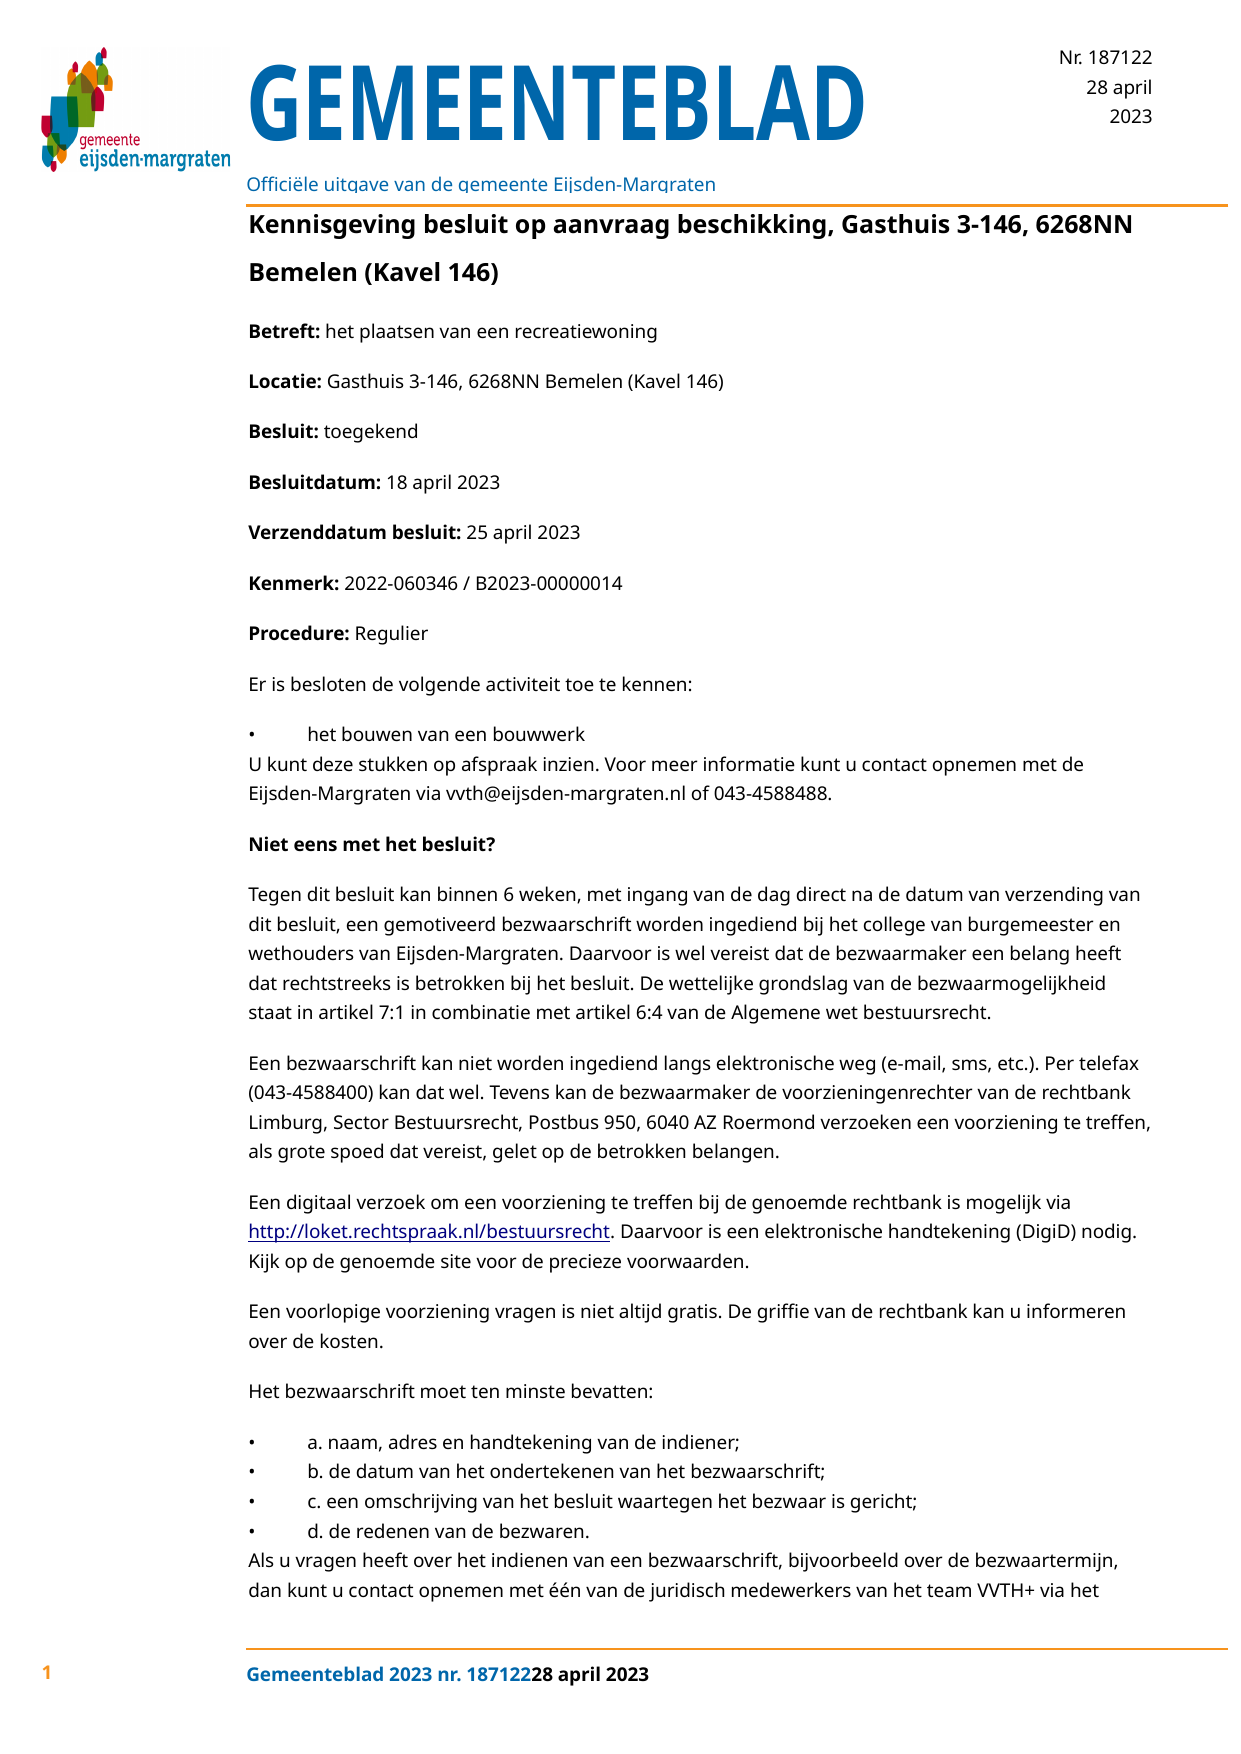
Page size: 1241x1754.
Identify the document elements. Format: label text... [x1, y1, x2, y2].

text Het bezwaarschrift moet ten minste bevatten: [248, 1379, 1152, 1404]
list b. de datum van het ondertekenen van het bezwaarschrift; [248, 1459, 1152, 1484]
list het bouwen van een bouwwerk [248, 721, 1152, 747]
text Besluit: toegekend [248, 419, 1152, 444]
text Een digitaal verzoek om een voorziening te treffen bij de genoemde rechtbank is mogelijk via http://loket.rechtspraak.nl/bestuursrecht. Daarvoor is een elektronische handtekening (DigiD) nodig. Kijk op de genoemde site voor de precieze voorwaarden. [248, 1189, 1152, 1274]
text Procedure: Regulier [248, 620, 1152, 646]
list d. de redenen van de bezwaren. [248, 1518, 1152, 1544]
text Betreft: het plaatsen van een recreatiewoning [248, 318, 1152, 344]
text Locatie: Gasthuis 3-146, 6268NN Bemelen (Kavel 146) [248, 368, 1152, 394]
text Een voorlopige voorziening vragen is niet altijd gratis. De griffie van de rechtbank kan u informeren over de kosten. [248, 1299, 1152, 1354]
text Besluitdatum: 18 april 2023 [248, 469, 1152, 495]
text Verzenddatum besluit: 25 april 2023 [248, 519, 1152, 545]
text U kunt deze stukken op afspraak inzien. Voor meer informatie kunt u contact opnemen met de Eijsden-Margraten via vvth@eijsden-margraten.nl of 043-4588488. [248, 751, 1152, 806]
list c. een omschrijving van het besluit waartegen het bezwaar is gericht; [248, 1488, 1152, 1514]
picture [41, 47, 231, 172]
text Er is besloten de volgende activiteit toe te kennen: [248, 671, 1152, 697]
text Als u vragen heeft over het indienen van een bezwaarschrift, bijvoorbeeld over de bezwaartermijn, dan kunt u contact opnemen met één van de juridisch medewerkers van het team VVTH+ via het [248, 1547, 1152, 1603]
list a. naam, adres en handtekening van de indiener; [248, 1429, 1152, 1455]
text Een bezwaarschrift kan niet worden ingediend langs elektronische weg (e-mail, sms, etc.). Per telefax (043-4588400) kan dat wel. Tevens kan de bezwaarmaker de voorzieningenrechter van de rechtbank Limburg, Sector Bestuursrecht, Postbus 950, 6040 AZ Roermond verzoeken een voorziening te treffen, als grote spoed dat vereist, gelet op de betrokken belangen. [248, 1050, 1152, 1164]
text Niet eens met het besluit? [248, 831, 1152, 857]
text Kennisgeving besluit op aanvraag beschikking, Gasthuis 3-146, 6268NN Bemelen (Kavel 146) [248, 207, 1152, 288]
text Tegen dit besluit kan binnen 6 weken, met ingang van de dag direct na de datum van verzending van dit besluit, een gemotiveerd bezwaarschrift worden ingediend bij het college van burgemeester en wethouders van Eijsden-Margraten. Daarvoor is wel vereist dat de bezwaarmaker een belang heeft dat rechtstreeks is betrokken bij het besluit. De wettelijke grondslag van de bezwaarmogelijkheid staat in artikel 7:1 in combinatie met artikel 6:4 van de Algemene wet bestuursrecht. [248, 881, 1152, 1025]
text Kenmerk: 2022-060346 / B2023-00000014 [248, 570, 1152, 596]
